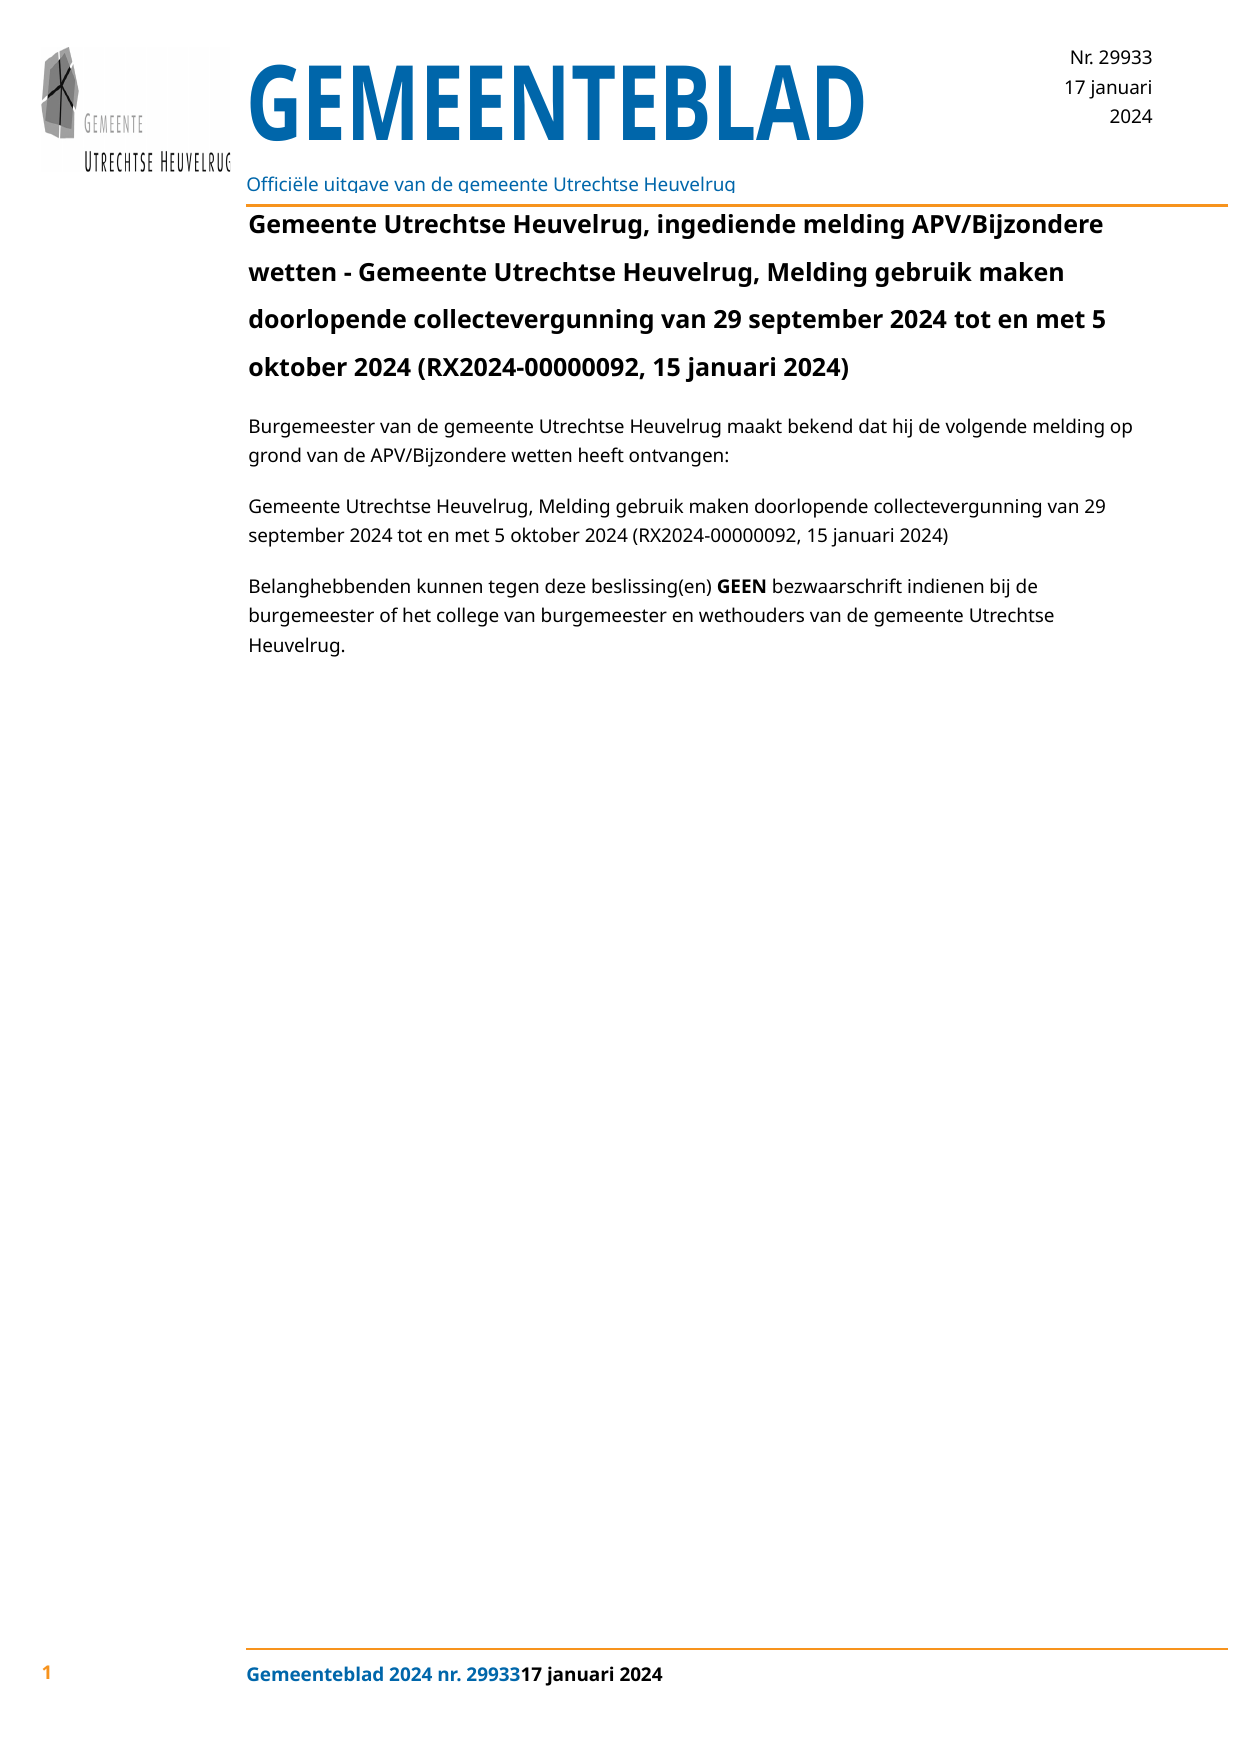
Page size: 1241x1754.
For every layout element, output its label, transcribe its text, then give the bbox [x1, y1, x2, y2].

text Gemeente Utrechtse Heuvelrug, ingediende melding APV/Bijzondere wetten - Gemeente Utrechtse Heuvelrug, Melding gebruik maken doorlopende collectevergunning van 29 september 2024 tot en met 5 oktober 2024 (RX2024-00000092, 15 januari 2024) [248, 207, 1152, 384]
picture [41, 47, 231, 172]
text Gemeente Utrechtse Heuvelrug, Melding gebruik maken doorlopende collectevergunning van 29 september 2024 tot en met 5 oktober 2024 (RX2024-00000092, 15 januari 2024) [248, 493, 1152, 548]
text Burgemeester van de gemeente Utrechtse Heuvelrug maakt bekend dat hij de volgende melding op grond van de APV/Bijzondere wetten heeft ontvangen: [248, 413, 1152, 468]
text Belanghebbenden kunnen tegen deze beslissing(en) GEEN bezwaarschrift indienen bij de burgemeester of het college van burgemeester en wethouders van de gemeente Utrechtse Heuvelrug. [248, 573, 1152, 658]
